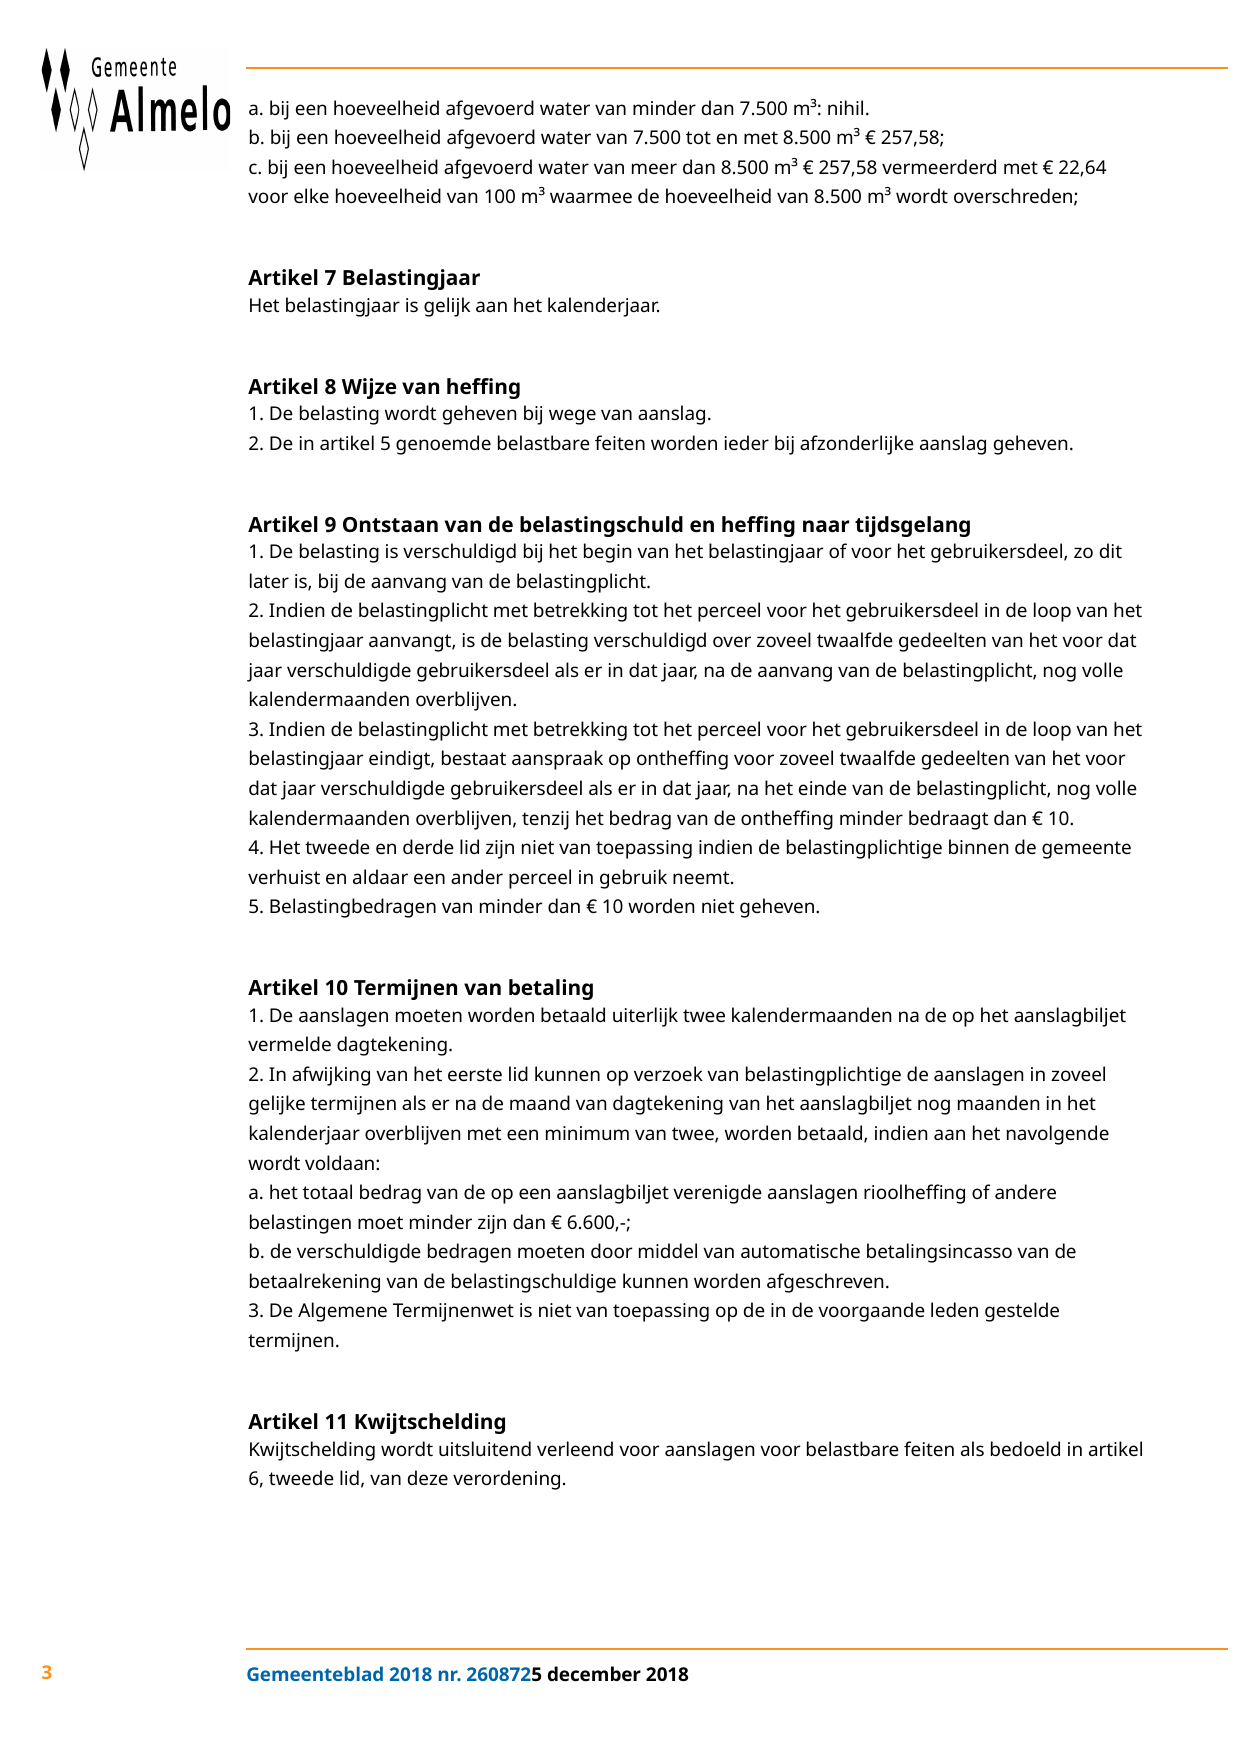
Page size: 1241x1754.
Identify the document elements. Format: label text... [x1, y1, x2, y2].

text Artikel 7 Belastingjaar [248, 263, 1152, 292]
text 2. Indien de belastingplicht met betrekking tot het perceel voor het gebruikersdeel in de loop van het belastingjaar aanvangt, is de belasting verschuldigd over zoveel twaalfde gedeelten van het voor dat jaar verschuldigde gebruikersdeel als er in dat jaar, na de aanvang van de belastingplicht, nog volle kalendermaanden overblijven. [248, 598, 1152, 712]
text 2. De in artikel 5 genoemde belastbare feiten worden ieder bij afzonderlijke aanslag geheven. [248, 430, 1152, 456]
text c. bij een hoeveelheid afgevoerd water van meer dan 8.500 m³ € 257,58 vermeerderd met € 22,64 voor elke hoeveelheid van 100 m³ waarmee de hoeveelheid van 8.500 m³ wordt overschreden; [248, 154, 1152, 209]
text b. bij een hoeveelheid afgevoerd water van 7.500 tot en met 8.500 m³ € 257,58; [248, 124, 1152, 150]
text 3. Indien de belastingplicht met betrekking tot het perceel voor het gebruikersdeel in de loop van het belastingjaar eindigt, bestaat aanspraak op ontheffing voor zoveel twaalfde gedeelten van het voor dat jaar verschuldigde gebruikersdeel als er in dat jaar, na het einde van de belastingplicht, nog volle kalendermaanden overblijven, tenzij het bedrag van de ontheffing minder bedraagt dan € 10. [248, 716, 1152, 830]
picture [41, 47, 231, 172]
text 4. Het tweede en derde lid zijn niet van toepassing indien de belastingplichtige binnen de gemeente verhuist en aldaar een ander perceel in gebruik neemt. [248, 834, 1152, 889]
text 3. De Algemene Termijnenwet is niet van toepassing op de in de voorgaande leden gestelde termijnen. [248, 1298, 1152, 1353]
text Artikel 9 Ontstaan van de belastingschuld en heffing naar tijdsgelang [248, 510, 1152, 538]
text Artikel 8 Wijze van heffing [248, 372, 1152, 400]
text 1. De belasting wordt geheven bij wege van aanslag. [248, 400, 1152, 426]
text b. de verschuldigde bedragen moeten door middel van automatische betalingsincasso van de betaalrekening van de belastingschuldige kunnen worden afgeschreven. [248, 1238, 1152, 1294]
text a. het totaal bedrag van de op een aanslagbiljet verenigde aanslagen rioolheffing of andere belastingen moet minder zijn dan € 6.600,-; [248, 1179, 1152, 1235]
text a. bij een hoeveelheid afgevoerd water van minder dan 7.500 m³: nihil. [248, 95, 1152, 121]
text Kwijtschelding wordt uitsluitend verleend voor aanslagen voor belastbare feiten als bedoeld in artikel 6, tweede lid, van deze verordening. [248, 1436, 1152, 1491]
text Het belastingjaar is gelijk aan het kalenderjaar. [248, 292, 1152, 318]
text 1. De belasting is verschuldigd bij het begin van het belastingjaar of voor het gebruikersdeel, zo dit later is, bij de aanvang van de belastingplicht. [248, 538, 1152, 594]
text 1. De aanslagen moeten worden betaald uiterlijk twee kalendermaanden na de op het aanslagbiljet vermelde dagtekening. [248, 1002, 1152, 1057]
text Artikel 11 Kwijtschelding [248, 1407, 1152, 1436]
text 5. Belastingbedragen van minder dan € 10 worden niet geheven. [248, 893, 1152, 919]
text 2. In afwijking van het eerste lid kunnen op verzoek van belastingplichtige de aanslagen in zoveel gelijke termijnen als er na de maand van dagtekening van het aanslagbiljet nog maanden in het kalenderjaar overblijven met een minimum van twee, worden betaald, indien aan het navolgende wordt voldaan: [248, 1061, 1152, 1176]
text Artikel 10 Termijnen van betaling [248, 973, 1152, 1002]
